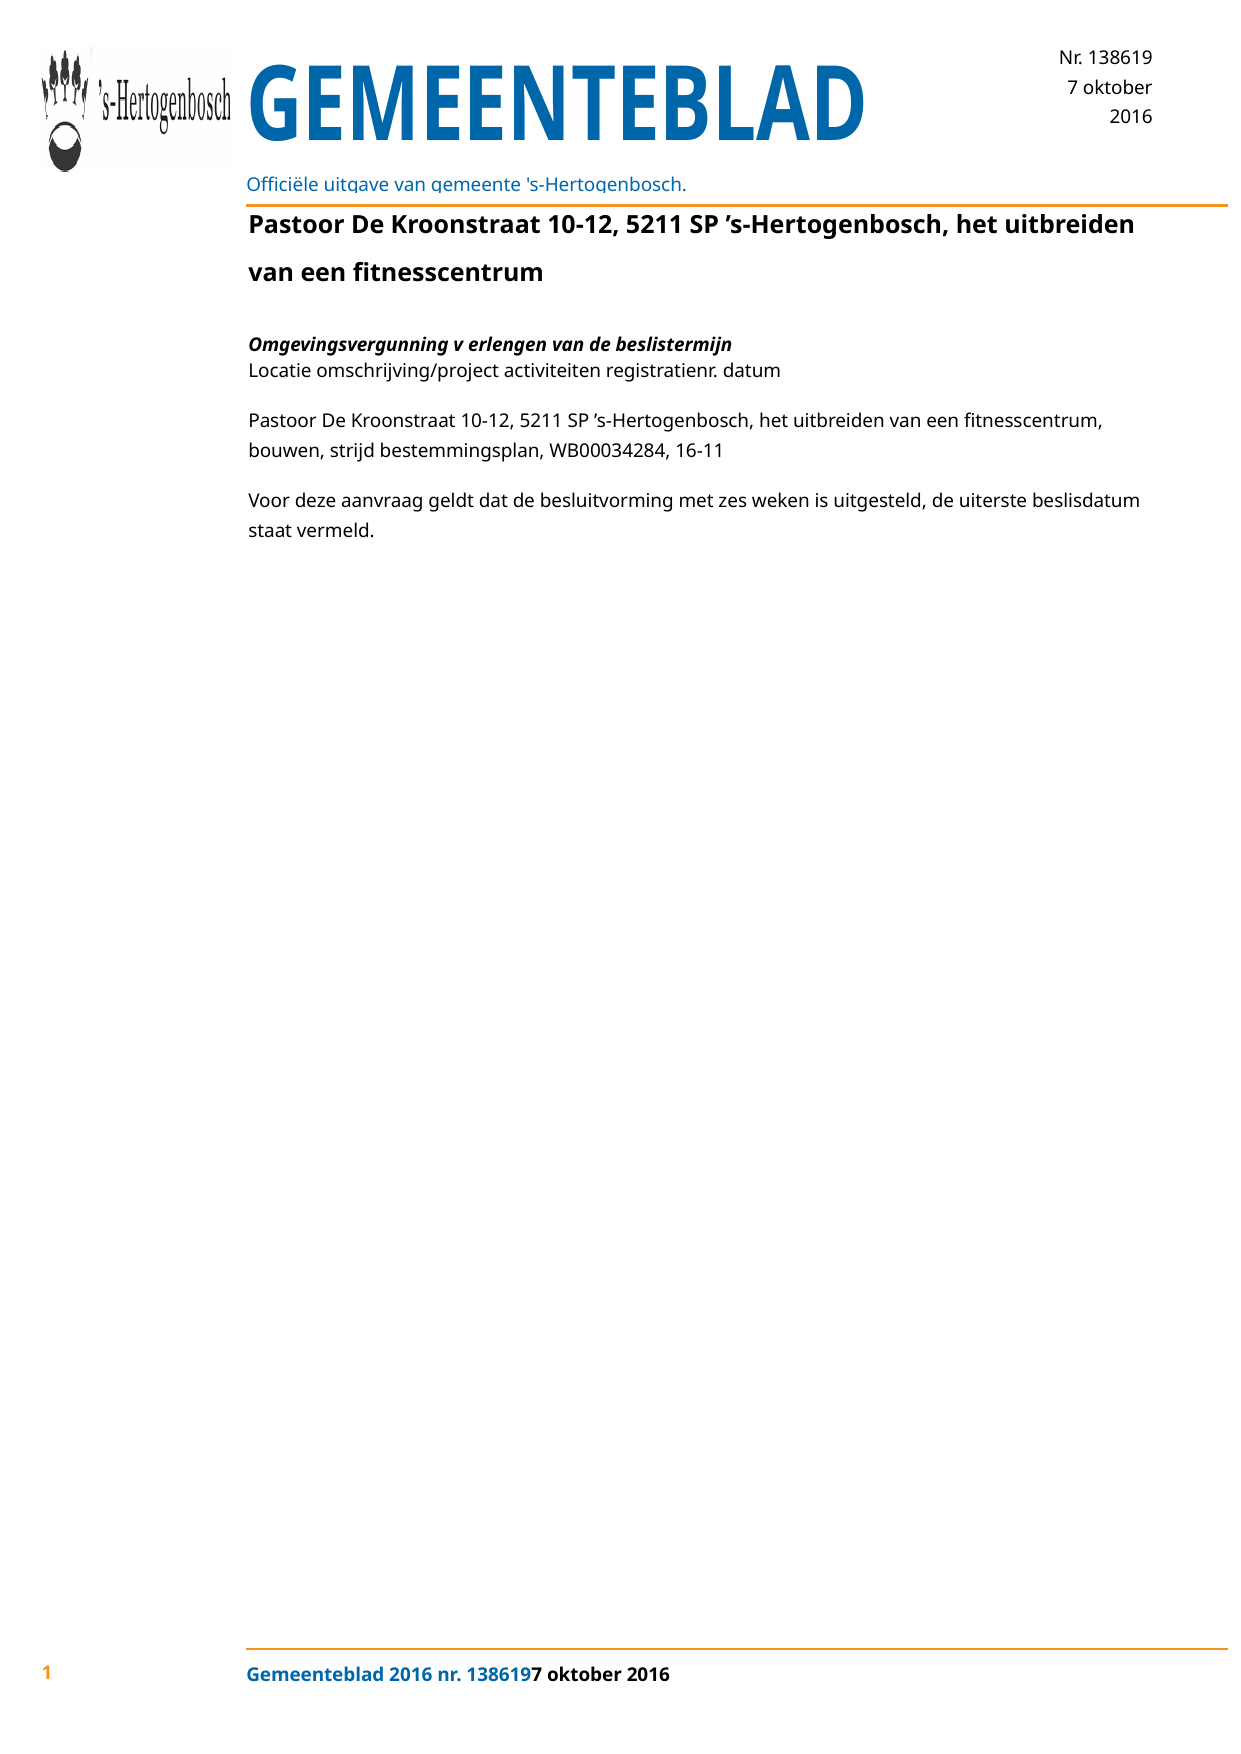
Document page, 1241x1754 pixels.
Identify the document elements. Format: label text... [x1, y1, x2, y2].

text Pastoor De Kroonstraat 10-12, 5211 SP ’s-Hertogenbosch, het uitbreiden van een fitnesscentrum, bouwen, strijd bestemmingsplan, WB00034284, 16-11 [248, 408, 1152, 463]
picture [41, 47, 231, 172]
text Omgevingsvergunning v erlengen van de beslistermijn [248, 331, 1152, 357]
text Voor deze aanvraag geldt dat de besluitvorming met zes weken is uitgesteld, de uiterste beslisdatum staat vermeld. [248, 488, 1152, 543]
text Pastoor De Kroonstraat 10-12, 5211 SP ’s-Hertogenbosch, het uitbreiden van een fitnesscentrum [248, 207, 1152, 288]
text Locatie omschrijving/project activiteiten registratienr. datum [248, 357, 1152, 383]
